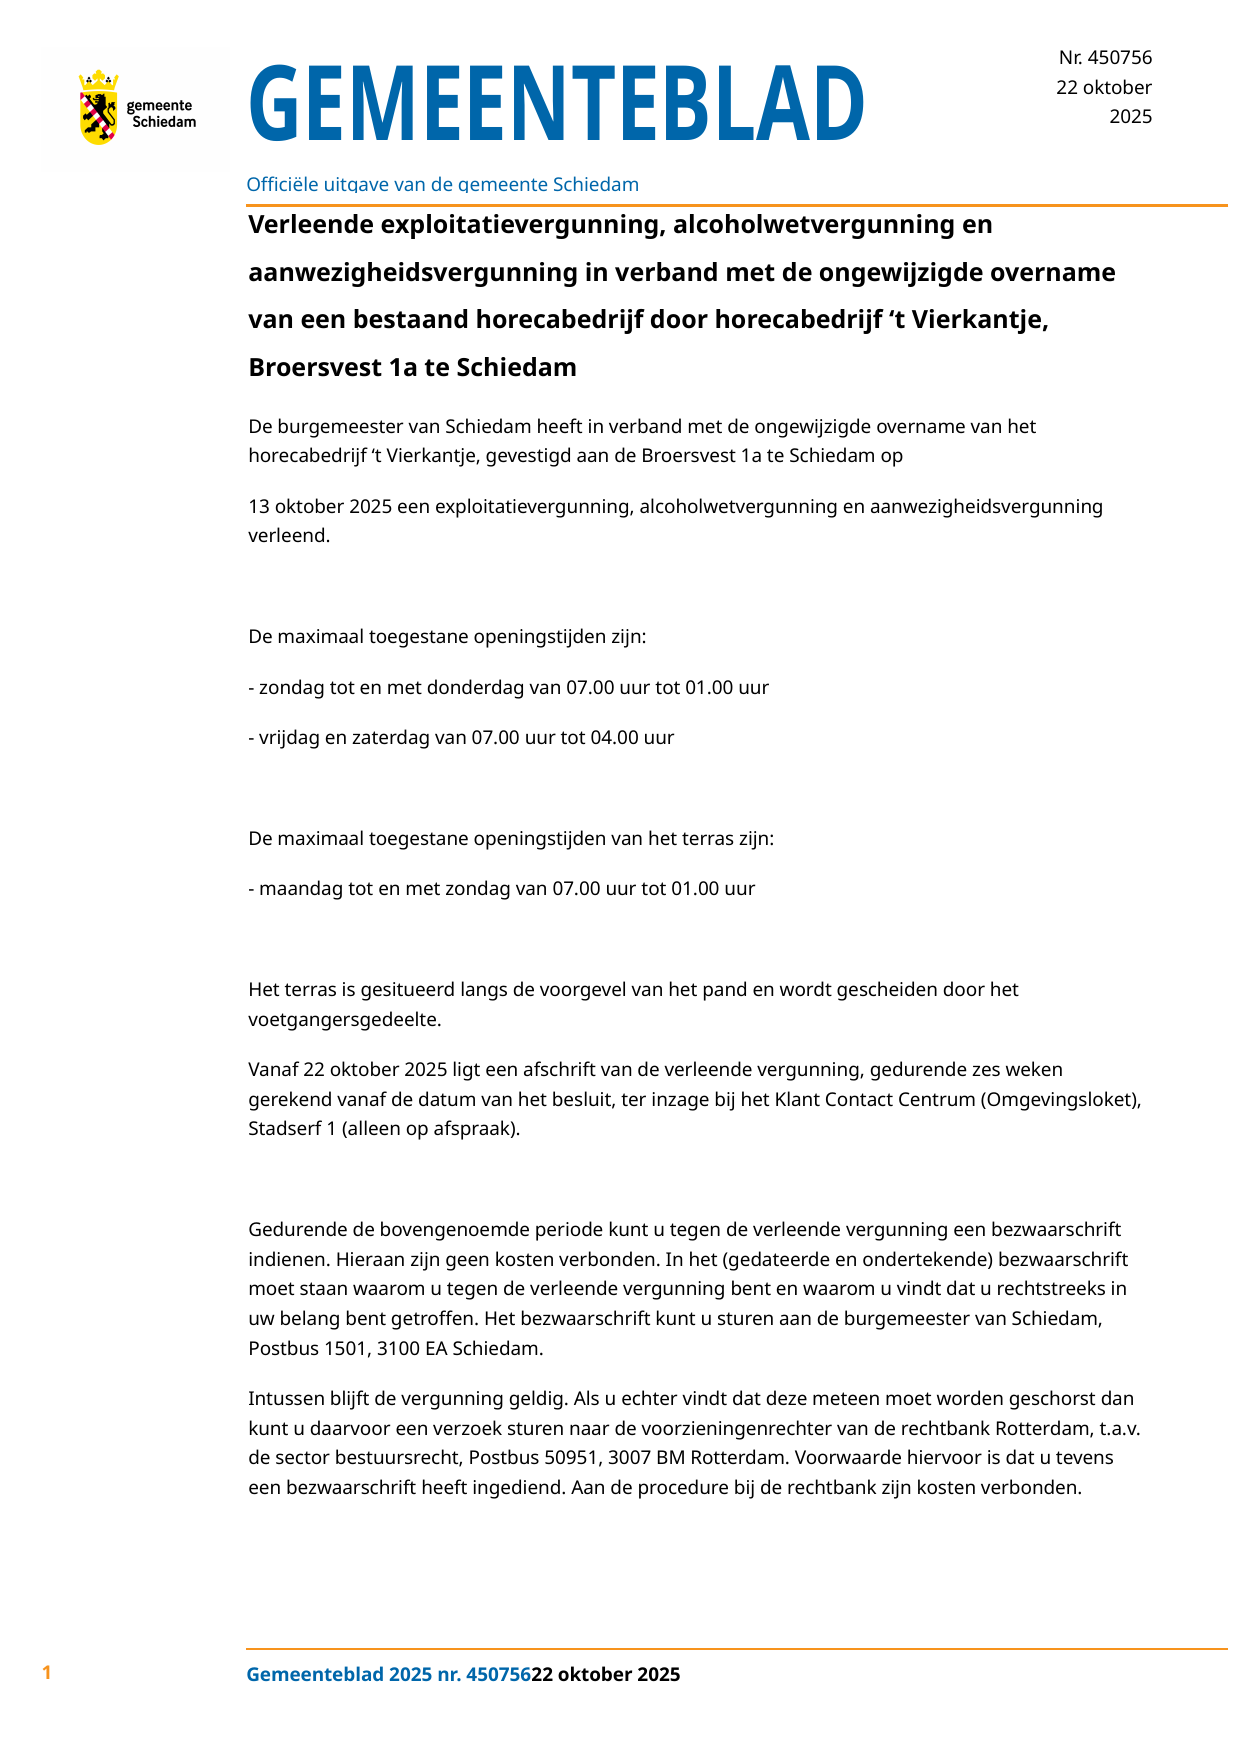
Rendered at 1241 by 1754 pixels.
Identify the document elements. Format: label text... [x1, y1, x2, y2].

text De maximaal toegestane openingstijden zijn: [248, 623, 1152, 649]
text Gedurende de bovengenoemde periode kunt u tegen de verleende vergunning een bezwaarschrift indienen. Hieraan zijn geen kosten verbonden. In het (gedateerde en ondertekende) bezwaarschrift moet staan waarom u tegen de verleende vergunning bent en waarom u vindt dat u rechtstreeks in uw belang bent getroffen. Het bezwaarschrift kunt u sturen aan de burgemeester van Schiedam, Postbus 1501, 3100 EA Schiedam. [248, 1216, 1152, 1361]
picture [41, 47, 231, 172]
text - vrijdag en zaterdag van 07.00 uur tot 04.00 uur [248, 724, 1152, 750]
text Vanaf 22 oktober 2025 ligt een afschrift van de verleende vergunning, gedurende zes weken gerekend vanaf de datum van het besluit, ter inzage bij het Klant Contact Centrum (Omgevingsloket), Stadserf 1 (alleen op afspraak). [248, 1056, 1152, 1141]
text De burgemeester van Schiedam heeft in verband met de ongewijzigde overname van het horecabedrijf ‘t Vierkantje, gevestigd aan de Broersvest 1a te Schiedam op [248, 413, 1152, 468]
text - maandag tot en met zondag van 07.00 uur tot 01.00 uur [248, 876, 1152, 901]
text Verleende exploitatievergunning, alcoholwetvergunning en aanwezigheidsvergunning in verband met de ongewijzigde overname van een bestaand horecabedrijf door horecabedrijf ‘t Vierkantje, Broersvest 1a te Schiedam [248, 207, 1152, 384]
text Intussen blijft de vergunning geldig. Als u echter vindt dat deze meteen moet worden geschorst dan kunt u daarvoor een verzoek sturen naar de voorzieningenrechter van de rechtbank Rotterdam, t.a.v. de sector bestuursrecht, Postbus 50951, 3007 BM Rotterdam. Voorwaarde hiervoor is dat u tevens een bezwaarschrift heeft ingediend. Aan de procedure bij de rechtbank zijn kosten verbonden. [248, 1385, 1152, 1500]
text De maximaal toegestane openingstijden van het terras zijn: [248, 825, 1152, 851]
text Het terras is gesitueerd langs de voorgevel van het pand en wordt gescheiden door het voetgangersgedeelte. [248, 976, 1152, 1032]
text - zondag tot en met donderdag van 07.00 uur tot 01.00 uur [248, 674, 1152, 700]
text 13 oktober 2025 een exploitatievergunning, alcoholwetvergunning en aanwezigheidsvergunning verleend. [248, 493, 1152, 548]
